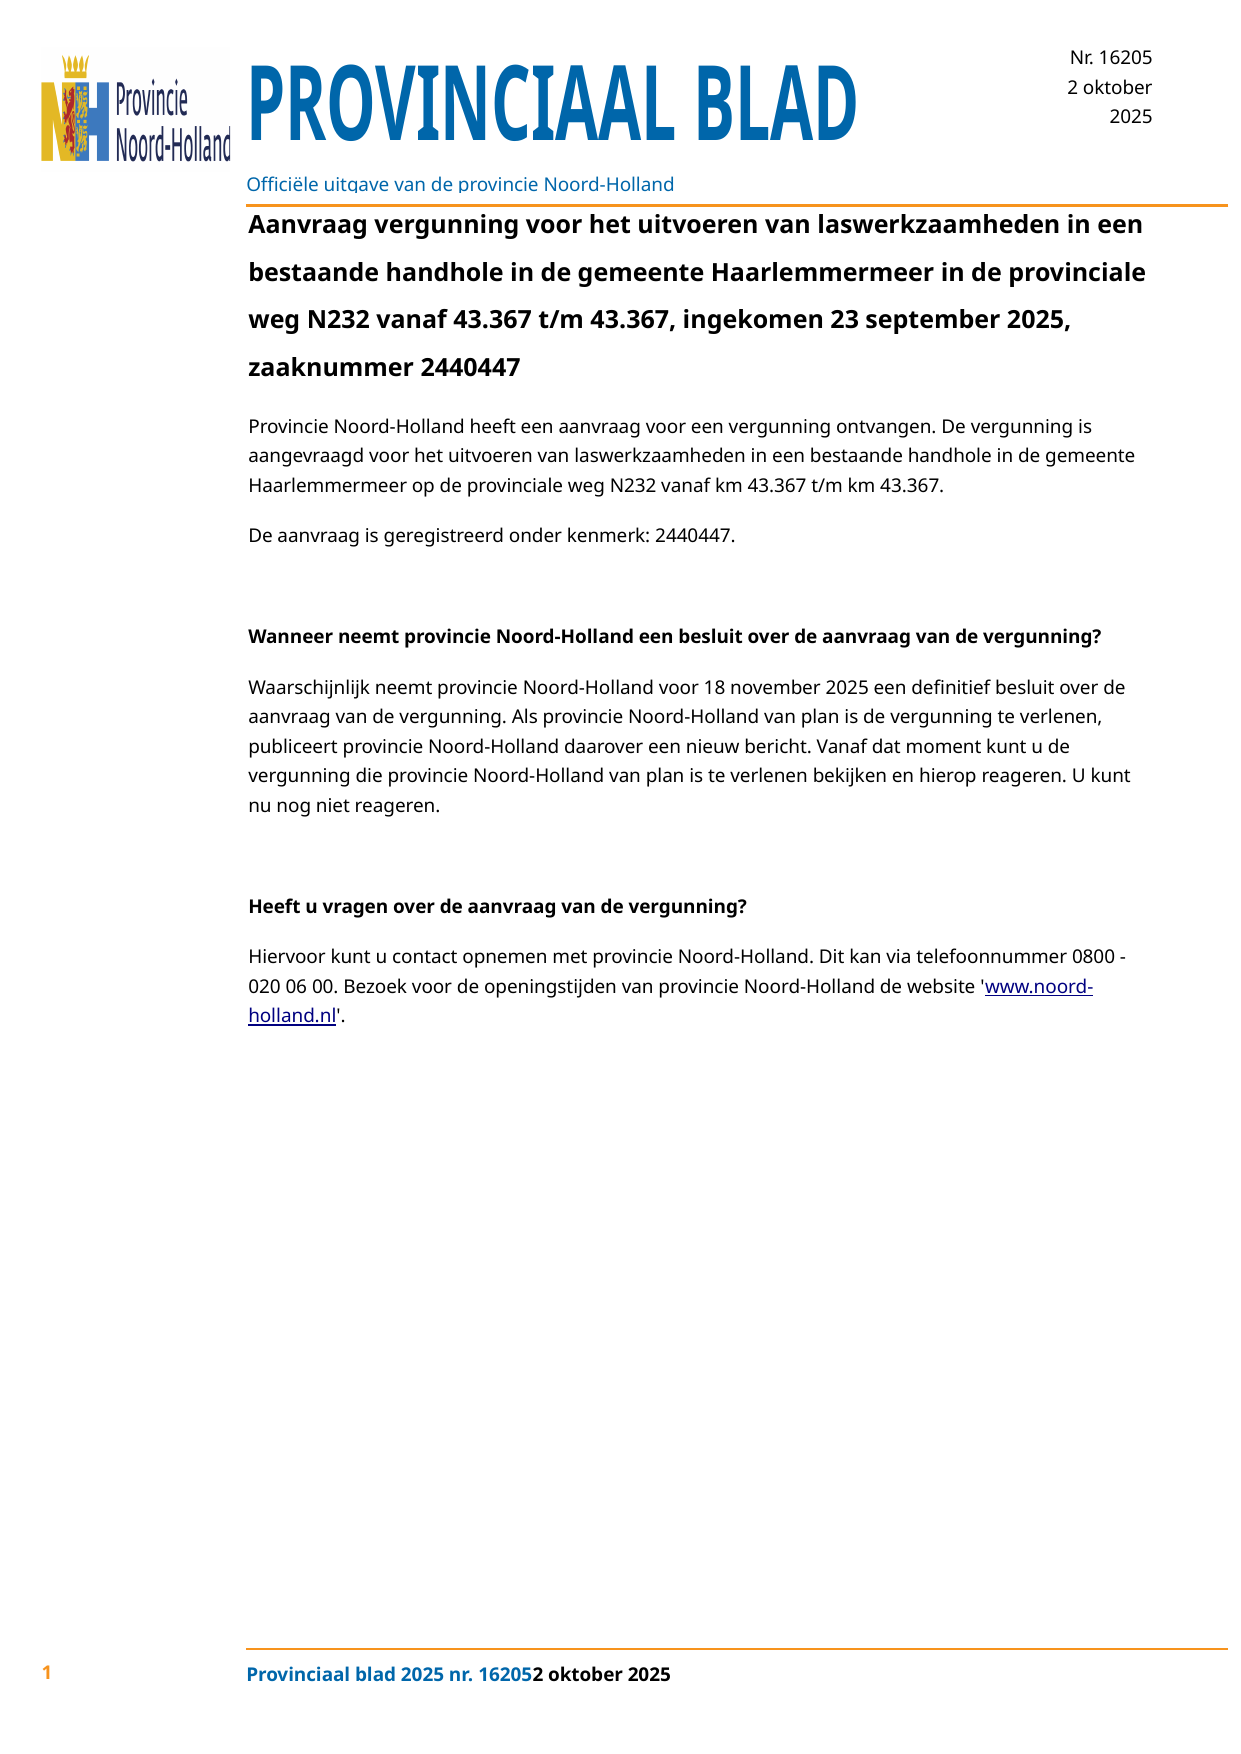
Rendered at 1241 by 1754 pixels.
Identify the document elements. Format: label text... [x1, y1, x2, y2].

text Provincie Noord-Holland heeft een aanvraag voor een vergunning ontvangen. De vergunning is aangevraagd voor het uitvoeren van laswerkzaamheden in een bestaande handhole in de gemeente Haarlemmermeer op de provinciale weg N232 vanaf km 43.367 t/m km 43.367. [248, 413, 1152, 498]
text Wanneer neemt provincie Noord-Holland een besluit over de aanvraag van de vergunning? [248, 623, 1152, 649]
picture [41, 47, 231, 172]
text De aanvraag is geregistreerd onder kenmerk: 2440447. [248, 523, 1152, 548]
text Waarschijnlijk neemt provincie Noord-Holland voor 18 november 2025 een definitief besluit over de aanvraag van de vergunning. Als provincie Noord-Holland van plan is de vergunning te verlenen, publiceert provincie Noord-Holland daarover een nieuw bericht. Vanaf dat moment kunt u de vergunning die provincie Noord-Holland van plan is te verlenen bekijken en hierop reageren. U kunt nu nog niet reageren. [248, 674, 1152, 818]
text Aanvraag vergunning voor het uitvoeren van laswerkzaamheden in een bestaande handhole in de gemeente Haarlemmermeer in de provinciale weg N232 vanaf 43.367 t/m 43.367, ingekomen 23 september 2025, zaaknummer 2440447 [248, 207, 1152, 384]
text Hiervoor kunt u contact opnemen met provincie Noord-Holland. Dit kan via telefoonnummer 0800 - 020 06 00. Bezoek voor de openingstijden van provincie Noord-Holland de website 'www.noord-holland.nl'. [248, 943, 1152, 1028]
text Heeft u vragen over de aanvraag van de vergunning? [248, 893, 1152, 919]
